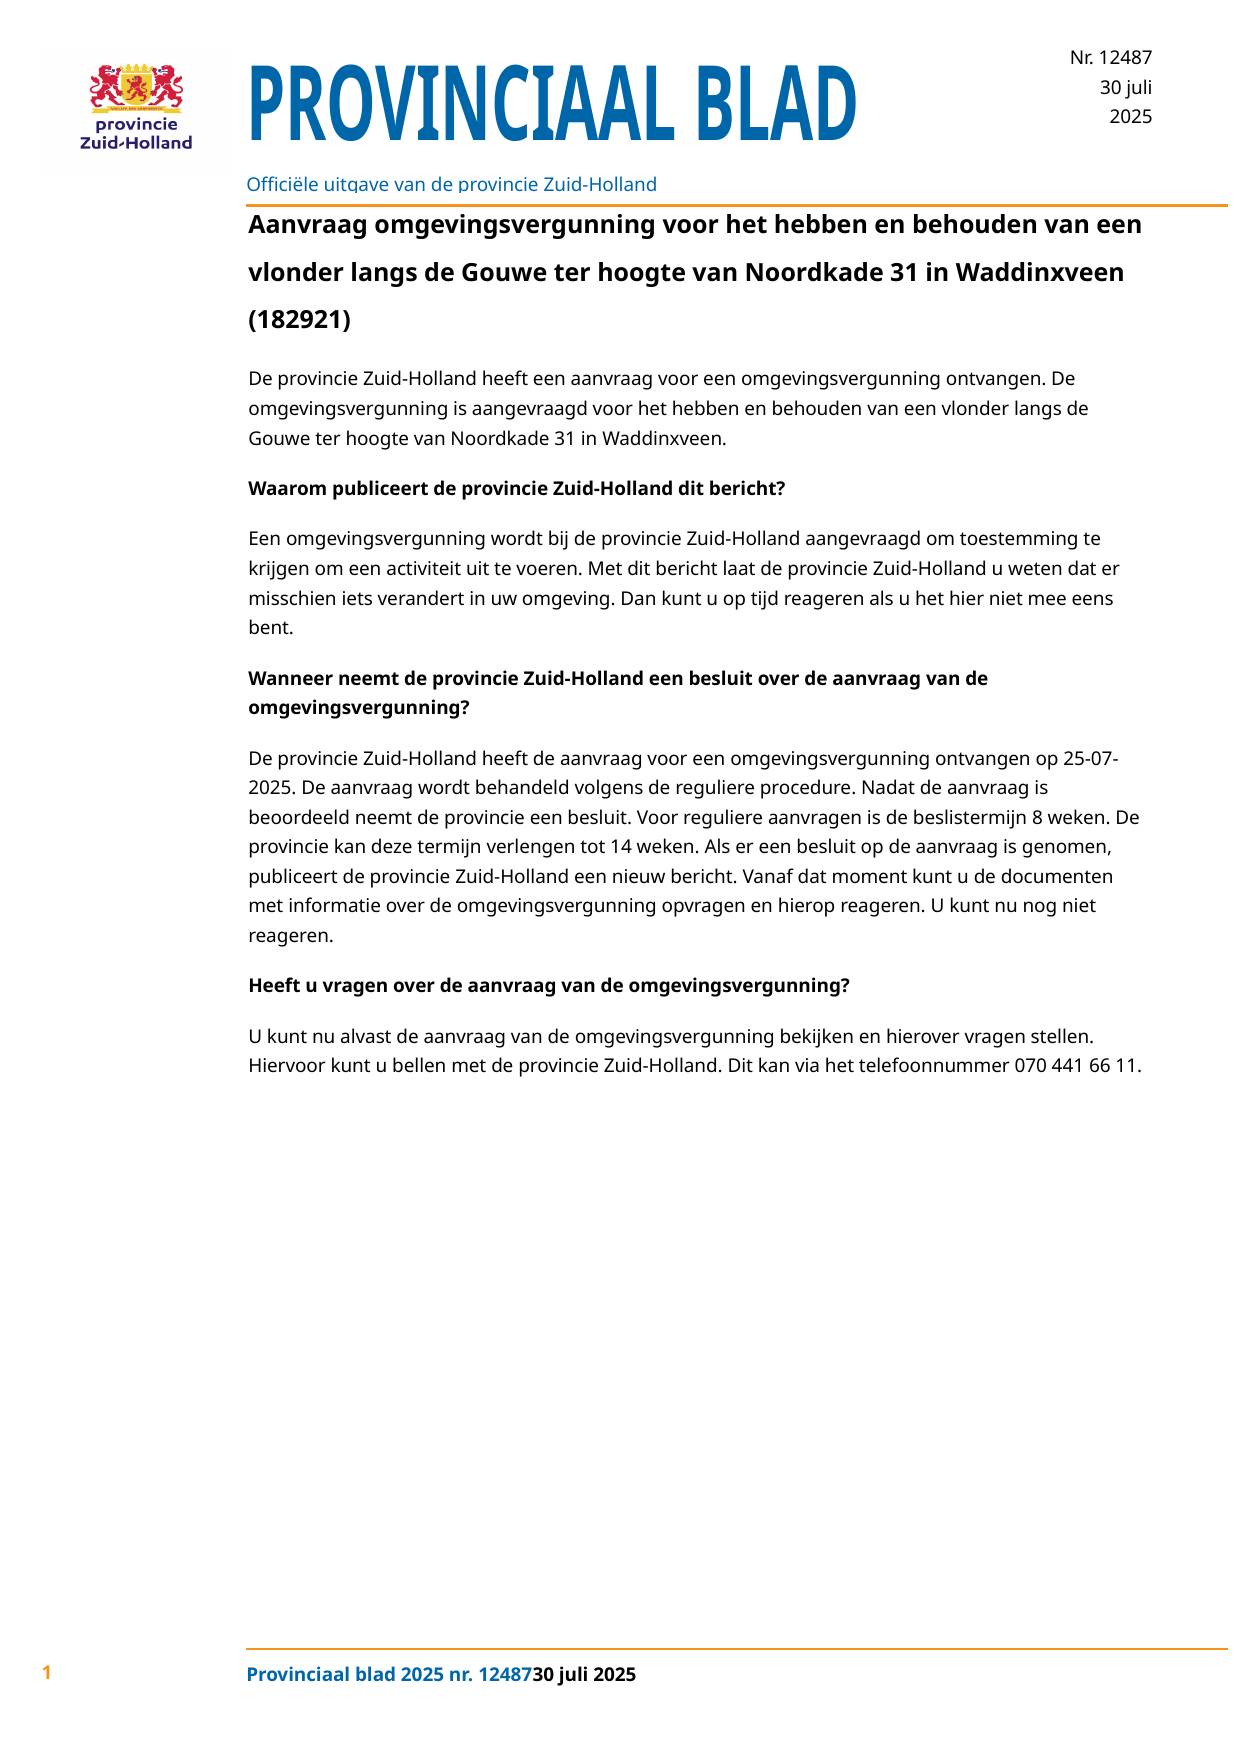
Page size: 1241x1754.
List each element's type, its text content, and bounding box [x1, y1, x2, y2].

text U kunt nu alvast de aanvraag van de omgevingsvergunning bekijken en hierover vragen stellen. Hiervoor kunt u bellen met de provincie Zuid-Holland. Dit kan via het telefoonnummer 070 441 66 11. [248, 1023, 1152, 1078]
text De provincie Zuid-Holland heeft de aanvraag voor een omgevingsvergunning ontvangen op 25-07-2025. De aanvraag wordt behandeld volgens de reguliere procedure. Nadat de aanvraag is beoordeeld neemt de provincie een besluit. Voor reguliere aanvragen is de beslistermijn 8 weken. De provincie kan deze termijn verlengen tot 14 weken. Als er een besluit op de aanvraag is genomen, publiceert de provincie Zuid-Holland een nieuw bericht. Vanaf dat moment kunt u de documenten met informatie over de omgevingsvergunning opvragen en hierop reageren. U kunt nu nog niet reageren. [248, 745, 1152, 948]
text Heeft u vragen over de aanvraag van de omgevingsvergunning? [248, 973, 1152, 998]
text De provincie Zuid-Holland heeft een aanvraag voor een omgevingsvergunning ontvangen. De omgevingsvergunning is aangevraagd voor het hebben en behouden van een vlonder langs de Gouwe ter hoogte van Noordkade 31 in Waddinxveen. [248, 366, 1152, 450]
text Wanneer neemt de provincie Zuid-Holland een besluit over de aanvraag van de omgevingsvergunning? [248, 665, 1152, 720]
text Aanvraag omgevingsvergunning voor het hebben en behouden van een vlonder langs de Gouwe ter hoogte van Noordkade 31 in Waddinxveen (182921) [248, 207, 1152, 336]
text Een omgevingsvergunning wordt bij de provincie Zuid-Holland aangevraagd om toestemming te krijgen om een activiteit uit te voeren. Met dit bericht laat de provincie Zuid-Holland u weten dat er misschien iets verandert in uw omgeving. Dan kunt u op tijd reageren als u het hier niet mee eens bent. [248, 526, 1152, 640]
picture [41, 47, 231, 172]
text Waarom publiceert de provincie Zuid-Holland dit bericht? [248, 475, 1152, 501]
